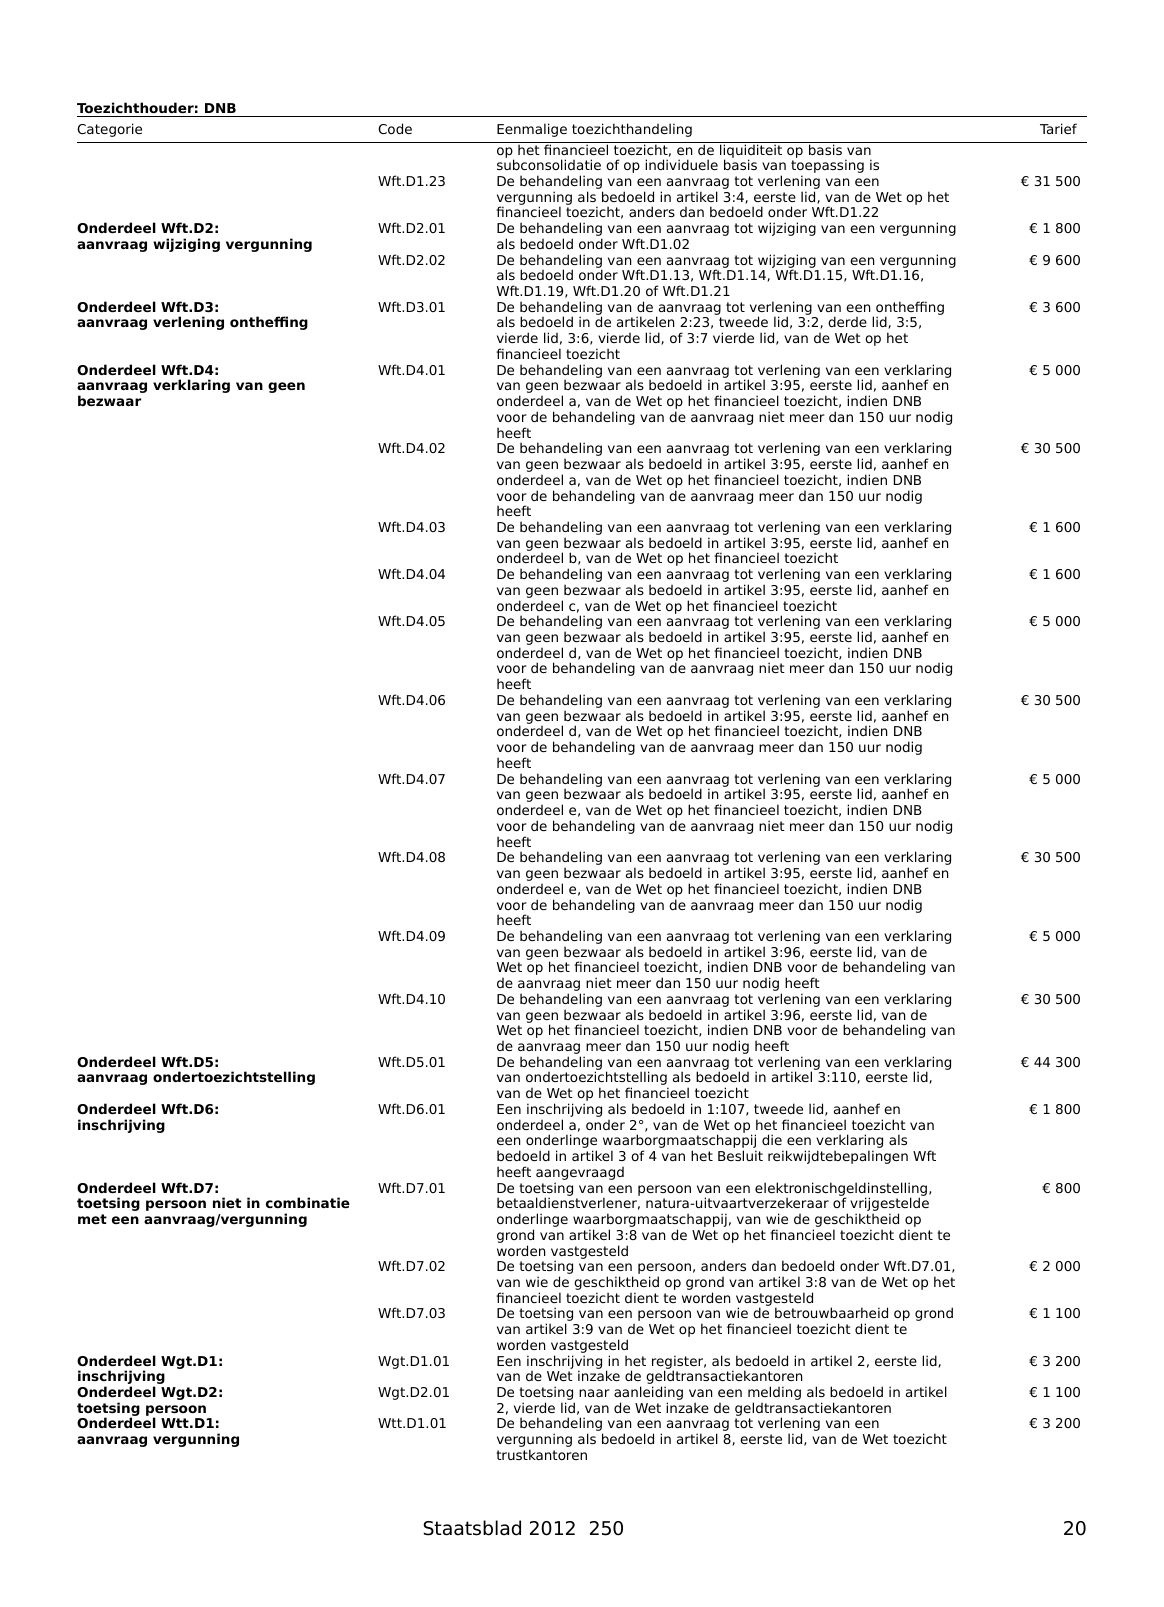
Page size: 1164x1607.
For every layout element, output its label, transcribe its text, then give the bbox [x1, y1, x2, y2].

table_cell € 31 500 [963, 174, 1087, 221]
table_cell De behandeling van een aanvraag tot verlening van een verklaring van geen bezwaar als bedoeld in artikel 3:95, eerste lid, aanhef en onderdeel d, van de Wet op het financieel toezicht, indien DNB voor de behandeling van de aanvraag niet meer dan 150 uur nodig heeft [490, 614, 963, 693]
table_cell De behandeling van een aanvraag tot verlening van een verklaring van geen bezwaar als bedoeld in artikel 3:95, eerste lid, aanhef en onderdeel d, van de Wet op het financieel toezicht, indien DNB voor de behandeling van de aanvraag meer dan 150 uur nodig heeft [490, 693, 963, 771]
table_cell Wft.D4.09 [372, 929, 490, 992]
table_cell € 3 200 [963, 1416, 1087, 1463]
table_cell € 1 800 [963, 1102, 1087, 1180]
table_cell Wft.D6.01 [372, 1102, 490, 1180]
table_cell Wft.D2.02 [372, 253, 490, 299]
table_cell Onderdeel Wgt.D1: inschrijving [77, 1354, 372, 1385]
table_cell Onderdeel Wft.D3: aanvraag verlening ontheffing [77, 300, 372, 362]
table_cell € 3 600 [963, 300, 1087, 362]
table_cell Wft.D4.10 [372, 992, 490, 1054]
table_cell Wft.D4.06 [372, 693, 490, 771]
table_cell [77, 693, 372, 771]
table_cell € 30 500 [963, 850, 1087, 929]
table_cell Tarief [963, 117, 1087, 142]
table_cell [77, 174, 372, 221]
table_cell Onderdeel Wtt.D1: aanvraag vergunning [77, 1416, 372, 1463]
table_cell Een inschrijving in het register, als bedoeld in artikel 2, eerste lid, van de Wet inzake de geldtransactiekantoren [490, 1354, 963, 1385]
table_cell € 800 [963, 1180, 1087, 1259]
table_cell Onderdeel Wft.D4: aanvraag verklaring van geen bezwaar [77, 363, 372, 441]
table_cell De behandeling van een aanvraag tot verlening van een verklaring van geen bezwaar als bedoeld in artikel 3:95, eerste lid, aanhef en onderdeel c, van de Wet op het financieel toezicht [490, 567, 963, 614]
table_cell De behandeling van een aanvraag tot verlening van een verklaring van geen bezwaar als bedoeld in artikel 3:96, eerste lid, van de Wet op het financieel toezicht, indien DNB voor de behandeling van de aanvraag niet meer dan 150 uur nodig heeft [490, 929, 963, 992]
table_cell Wgt.D1.01 [372, 1354, 490, 1385]
table_cell Onderdeel Wgt.D2: toetsing persoon [77, 1385, 372, 1416]
table_cell De behandeling van een aanvraag tot verlening van een verklaring van geen bezwaar als bedoeld in artikel 3:95, eerste lid, aanhef en onderdeel e, van de Wet op het financieel toezicht, indien DNB voor de behandeling van de aanvraag niet meer dan 150 uur nodig heeft [490, 771, 963, 850]
table_cell € 30 500 [963, 441, 1087, 520]
table_cell De behandeling van de aanvraag tot verlening van een ontheffing als bedoeld in de artikelen 2:23, tweede lid, 3:2, derde lid, 3:5, vierde lid, 3:6, vierde lid, of 3:7 vierde lid, van de Wet op het financieel toezicht [490, 300, 963, 362]
table_cell Wft.D4.04 [372, 567, 490, 614]
table_cell [372, 143, 490, 174]
table_cell Onderdeel Wft.D2: aanvraag wijziging vergunning [77, 221, 372, 252]
table_cell Een inschrijving als bedoeld in 1:107, tweede lid, aanhef en onderdeel a, onder 2°, van de Wet op het financieel toezicht van een onderlinge waarborgmaatschappij die een verklaring als bedoeld in artikel 3 of 4 van het Besluit reikwijdtebepalingen Wft heeft aangevraagd [490, 1102, 963, 1180]
table_cell € 44 300 [963, 1055, 1087, 1102]
table_cell [77, 1306, 372, 1353]
table_cell € 2 000 [963, 1259, 1087, 1306]
table_cell De toetsing van een persoon van wie de betrouwbaarheid op grond van artikel 3:9 van de Wet op het financieel toezicht dient te worden vastgesteld [490, 1306, 963, 1353]
table_cell Wft.D7.01 [372, 1180, 490, 1259]
table_cell [77, 520, 372, 567]
table_cell Wft.D4.07 [372, 771, 490, 850]
table_cell Wgt.D2.01 [372, 1385, 490, 1416]
table_cell € 30 500 [963, 693, 1087, 771]
table_cell Wft.D7.03 [372, 1306, 490, 1353]
table_cell De toetsing van een persoon, anders dan bedoeld onder Wft.D7.01, van wie de geschiktheid op grond van artikel 3:8 van de Wet op het financieel toezicht dient te worden vastgesteld [490, 1259, 963, 1306]
table_cell Wft.D4.03 [372, 520, 490, 567]
table_cell € 5 000 [963, 929, 1087, 992]
table_cell De behandeling van een aanvraag tot verlening van een verklaring van geen bezwaar als bedoeld in artikel 3:95, eerste lid, aanhef en onderdeel a, van de Wet op het financieel toezicht, indien DNB voor de behandeling van de aanvraag meer dan 150 uur nodig heeft [490, 441, 963, 520]
table_cell Onderdeel Wft.D7: toetsing persoon niet in combinatie met een aanvraag/vergunning [77, 1180, 372, 1259]
table_cell € 30 500 [963, 992, 1087, 1054]
table_cell De behandeling van een aanvraag tot verlening van een verklaring van geen bezwaar als bedoeld in artikel 3:95, eerste lid, aanhef en onderdeel b, van de Wet op het financieel toezicht [490, 520, 963, 567]
table_cell Wft.D4.08 [372, 850, 490, 929]
table_cell De behandeling van een aanvraag tot verlening van een verklaring van ondertoezichtstelling als bedoeld in artikel 3:110, eerste lid, van de Wet op het financieel toezicht [490, 1055, 963, 1102]
table_cell Categorie [77, 117, 372, 142]
table_cell De toetsing van een persoon van een elektronischgeldinstelling, betaaldienstverlener, natura-uitvaartverzekeraar of vrijgestelde onderlinge waarborgmaatschappij, van wie de geschiktheid op grond van artikel 3:8 van de Wet op het financieel toezicht dient te worden vastgesteld [490, 1180, 963, 1259]
table_cell Eenmalige toezichthandeling [490, 117, 963, 142]
table_cell Onderdeel Wft.D5: aanvraag ondertoezichtstelling [77, 1055, 372, 1102]
table_cell [77, 992, 372, 1054]
table_cell Wft.D4.01 [372, 363, 490, 441]
table_cell [77, 253, 372, 299]
table_cell [77, 567, 372, 614]
table_cell Wft.D1.23 [372, 174, 490, 221]
table_cell De behandeling van een aanvraag tot verlening van een verklaring van geen bezwaar als bedoeld in artikel 3:95, eerste lid, aanhef en onderdeel a, van de Wet op het financieel toezicht, indien DNB voor de behandeling van de aanvraag niet meer dan 150 uur nodig heeft [490, 363, 963, 441]
table_cell € 1 800 [963, 221, 1087, 252]
table_cell € 1 600 [963, 567, 1087, 614]
table_cell [77, 771, 372, 850]
table_cell De toetsing naar aanleiding van een melding als bedoeld in artikel 2, vierde lid, van de Wet inzake de geldtransactiekantoren [490, 1385, 963, 1416]
table_cell [77, 929, 372, 992]
table_cell [77, 143, 372, 174]
table_cell [963, 143, 1087, 174]
table_cell € 5 000 [963, 771, 1087, 850]
table_cell € 1 600 [963, 520, 1087, 567]
table_cell De behandeling van een aanvraag tot verlening van een verklaring van geen bezwaar als bedoeld in artikel 3:96, eerste lid, van de Wet op het financieel toezicht, indien DNB voor de behandeling van de aanvraag meer dan 150 uur nodig heeft [490, 992, 963, 1054]
table_cell Code [372, 117, 490, 142]
table_cell € 1 100 [963, 1306, 1087, 1353]
table_cell De behandeling van een aanvraag tot verlening van een vergunning als bedoeld in artikel 8, eerste lid, van de Wet toezicht trustkantoren [490, 1416, 963, 1463]
table_cell Wft.D2.01 [372, 221, 490, 252]
table_cell € 3 200 [963, 1354, 1087, 1385]
table_cell Wft.D4.02 [372, 441, 490, 520]
table_cell Wft.D5.01 [372, 1055, 490, 1102]
table_cell Onderdeel Wft.D6: inschrijving [77, 1102, 372, 1180]
table_cell De behandeling van een aanvraag tot verlening van een vergunning als bedoeld in artikel 3:4, eerste lid, van de Wet op het financieel toezicht, anders dan bedoeld onder Wft.D1.22 [490, 174, 963, 221]
table_cell [77, 614, 372, 693]
table_cell De behandeling van een aanvraag tot wijziging van een vergunning als bedoeld onder Wft.D1.02 [490, 221, 963, 252]
table_cell De behandeling van een aanvraag tot verlening van een verklaring van geen bezwaar als bedoeld in artikel 3:95, eerste lid, aanhef en onderdeel e, van de Wet op het financieel toezicht, indien DNB voor de behandeling van de aanvraag meer dan 150 uur nodig heeft [490, 850, 963, 929]
table_cell € 5 000 [963, 614, 1087, 693]
table_cell Wft.D3.01 [372, 300, 490, 362]
table_header Toezichthouder: DNB [77, 100, 1087, 116]
table_cell [77, 850, 372, 929]
table_cell Wft.D4.05 [372, 614, 490, 693]
table_cell Wtt.D1.01 [372, 1416, 490, 1463]
table_cell op het financieel toezicht, en de liquiditeit op basis van subconsolidatie of op individuele basis van toepassing is [490, 143, 963, 174]
table_cell € 5 000 [963, 363, 1087, 441]
table_cell [77, 441, 372, 520]
table_cell € 1 100 [963, 1385, 1087, 1416]
table_cell [77, 1259, 372, 1306]
table_cell Wft.D7.02 [372, 1259, 490, 1306]
table_cell € 9 600 [963, 253, 1087, 299]
table_cell De behandeling van een aanvraag tot wijziging van een vergunning als bedoeld onder Wft.D1.13, Wft.D1.14, Wft.D1.15, Wft.D1.16, Wft.D1.19, Wft.D1.20 of Wft.D1.21 [490, 253, 963, 299]
